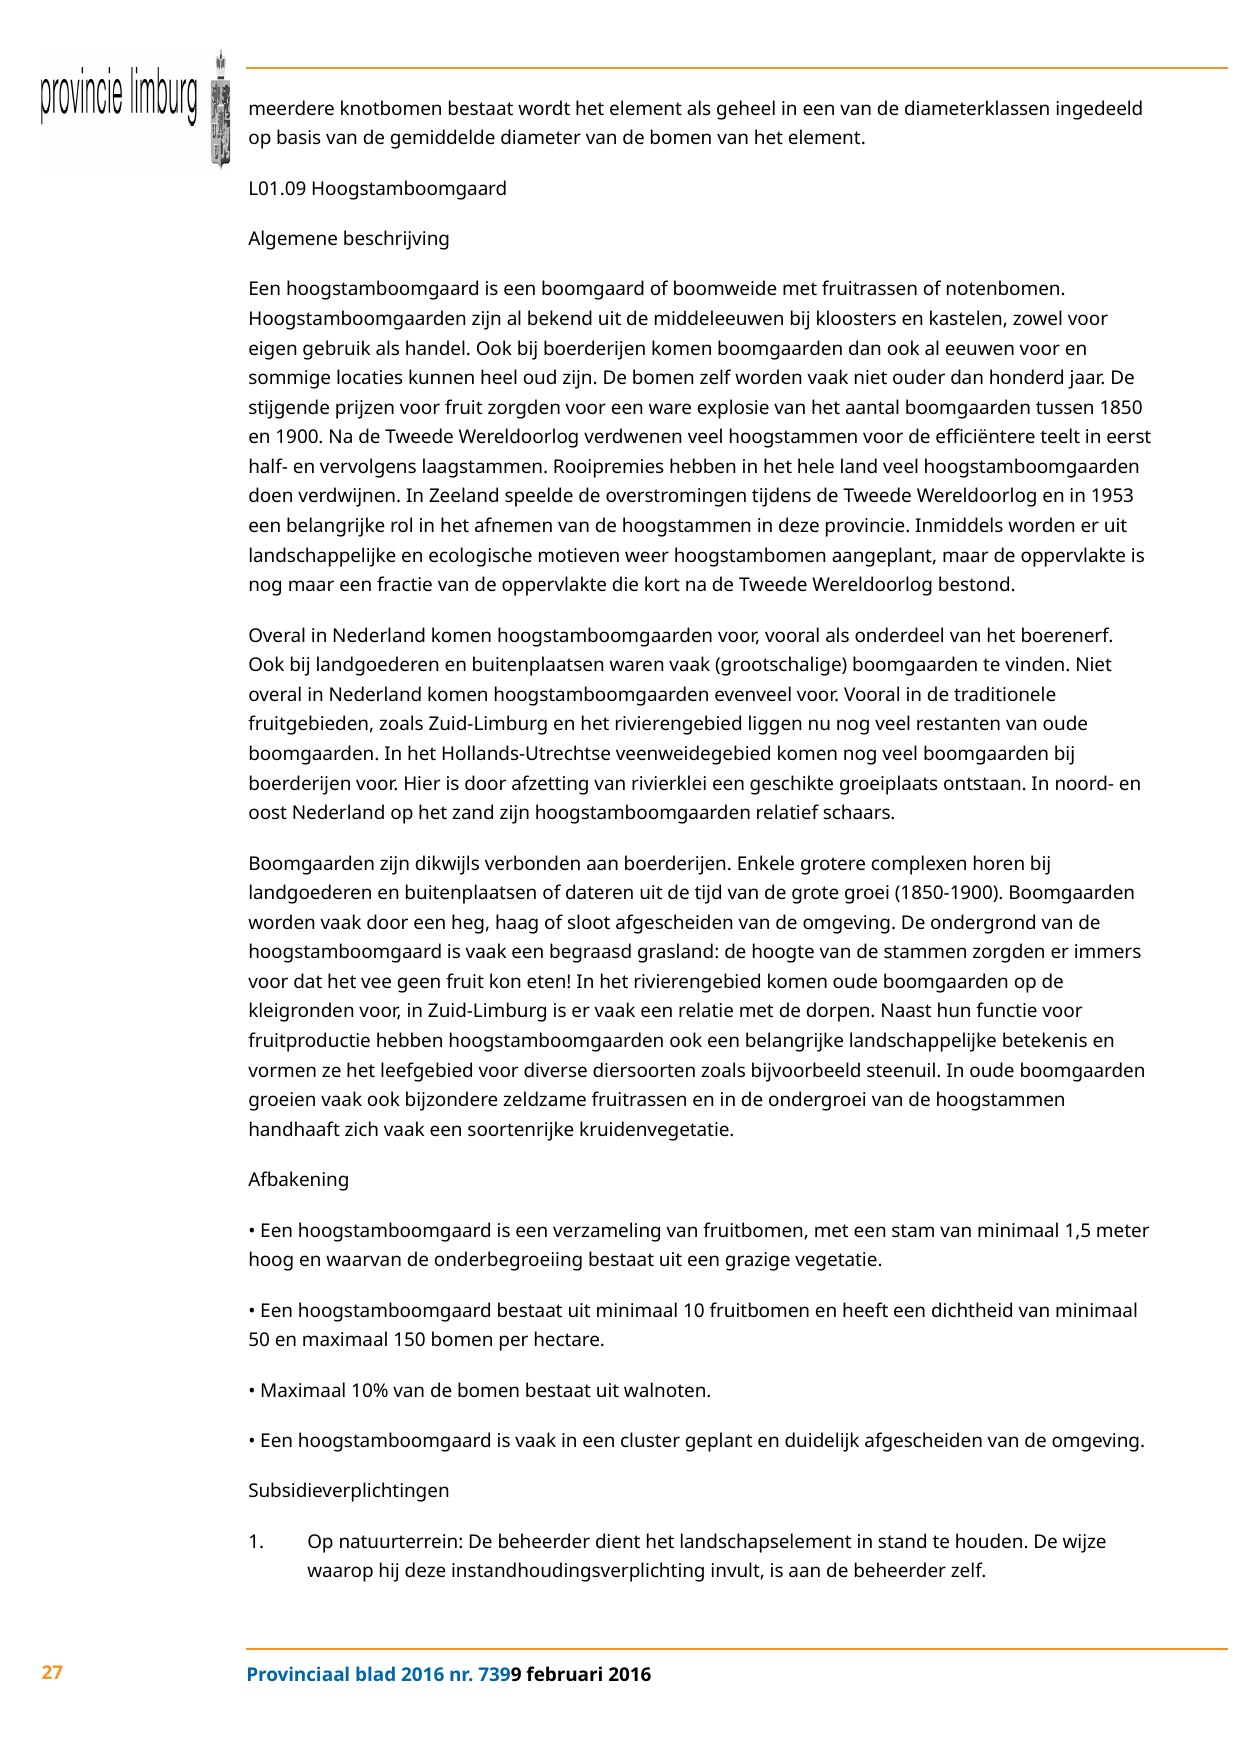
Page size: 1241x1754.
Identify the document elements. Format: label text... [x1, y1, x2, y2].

text • Een hoogstamboomgaard is vaak in een cluster geplant en duidelijk afgescheiden van de omgeving. [248, 1427, 1152, 1453]
text Een hoogstamboomgaard is een boomgaard of boomweide met fruitrassen of notenbomen. Hoogstamboomgaarden zijn al bekend uit de middeleeuwen bij kloosters en kastelen, zowel voor eigen gebruik als handel. Ook bij boerderijen komen boomgaarden dan ook al eeuwen voor en sommige locaties kunnen heel oud zijn. De bomen zelf worden vaak niet ouder dan honderd jaar. De stijgende prijzen voor fruit zorgden voor een ware explosie van het aantal boomgaarden tussen 1850 en 1900. Na de Tweede Wereldoorlog verdwenen veel hoogstammen voor de efficiëntere teelt in eerst half- en vervolgens laagstammen. Rooipremies hebben in het hele land veel hoogstamboomgaarden doen verdwijnen. In Zeeland speelde de overstromingen tijdens de Tweede Wereldoorlog en in 1953 een belangrijke rol in het afnemen van de hoogstammen in deze provincie. Inmiddels worden er uit landschappelijke en ecologische motieven weer hoogstambomen aangeplant, maar de oppervlakte is nog maar een fractie van de oppervlakte die kort na de Tweede Wereldoorlog bestond. [248, 276, 1152, 597]
text Algemene beschrijving [248, 225, 1152, 251]
list Op natuurterrein: De beheerder dient het landschapselement in stand te houden. De wijze waarop hij deze instandhoudingsverplichting invult, is aan de beheerder zelf. [248, 1528, 1152, 1583]
text Subsidieverplichtingen [248, 1478, 1152, 1503]
text • Een hoogstamboomgaard bestaat uit minimaal 10 fruitbomen en heeft een dichtheid van minimaal 50 en maximaal 150 bomen per hectare. [248, 1297, 1152, 1352]
text meerdere knotbomen bestaat wordt het element als geheel in een van de diameterklassen ingedeeld op basis van de gemiddelde diameter van de bomen van het element. [248, 95, 1152, 150]
text • Een hoogstamboomgaard is een verzameling van fruitbomen, met een stam van minimaal 1,5 meter hoog en waarvan de onderbegroeiing bestaat uit een grazige vegetatie. [248, 1217, 1152, 1272]
text Boomgaarden zijn dikwijls verbonden aan boerderijen. Enkele grotere complexen horen bij landgoederen en buitenplaatsen of dateren uit de tijd van de grote groei (1850-1900). Boomgaarden worden vaak door een heg, haag of sloot afgescheiden van de omgeving. De ondergrond van de hoogstamboomgaard is vaak een begraasd grasland: de hoogte van de stammen zorgden er immers voor dat het vee geen fruit kon eten! In het rivierengebied komen oude boomgaarden op de kleigronden voor, in Zuid-Limburg is er vaak een relatie met de dorpen. Naast hun functie voor fruitproductie hebben hoogstamboomgaarden ook een belangrijke landschappelijke betekenis en vormen ze het leefgebied voor diverse diersoorten zoals bijvoorbeeld steenuil. In oude boomgaarden groeien vaak ook bijzondere zeldzame fruitrassen en in de ondergroei van de hoogstammen handhaaft zich vaak een soortenrijke kruidenvegetatie. [248, 850, 1152, 1142]
text L01.09 Hoogstamboomgaard [248, 175, 1152, 201]
text • Maximaal 10% van de bomen bestaat uit walnoten. [248, 1377, 1152, 1403]
text Overal in Nederland komen hoogstamboomgaarden voor, vooral als onderdeel van het boerenerf. Ook bij landgoederen en buitenplaatsen waren vaak (grootschalige) boomgaarden te vinden. Niet overal in Nederland komen hoogstamboomgaarden evenveel voor. Vooral in de traditionele fruitgebieden, zoals Zuid-Limburg en het rivierengebied liggen nu nog veel restanten van oude boomgaarden. In het Hollands-Utrechtse veenweidegebied komen nog veel boomgaarden bij boerderijen voor. Hier is door afzetting van rivierklei een geschikte groeiplaats ontstaan. In noord- en oost Nederland op het zand zijn hoogstamboomgaarden relatief schaars. [248, 622, 1152, 825]
picture [41, 47, 231, 172]
text Afbakening [248, 1166, 1152, 1192]
